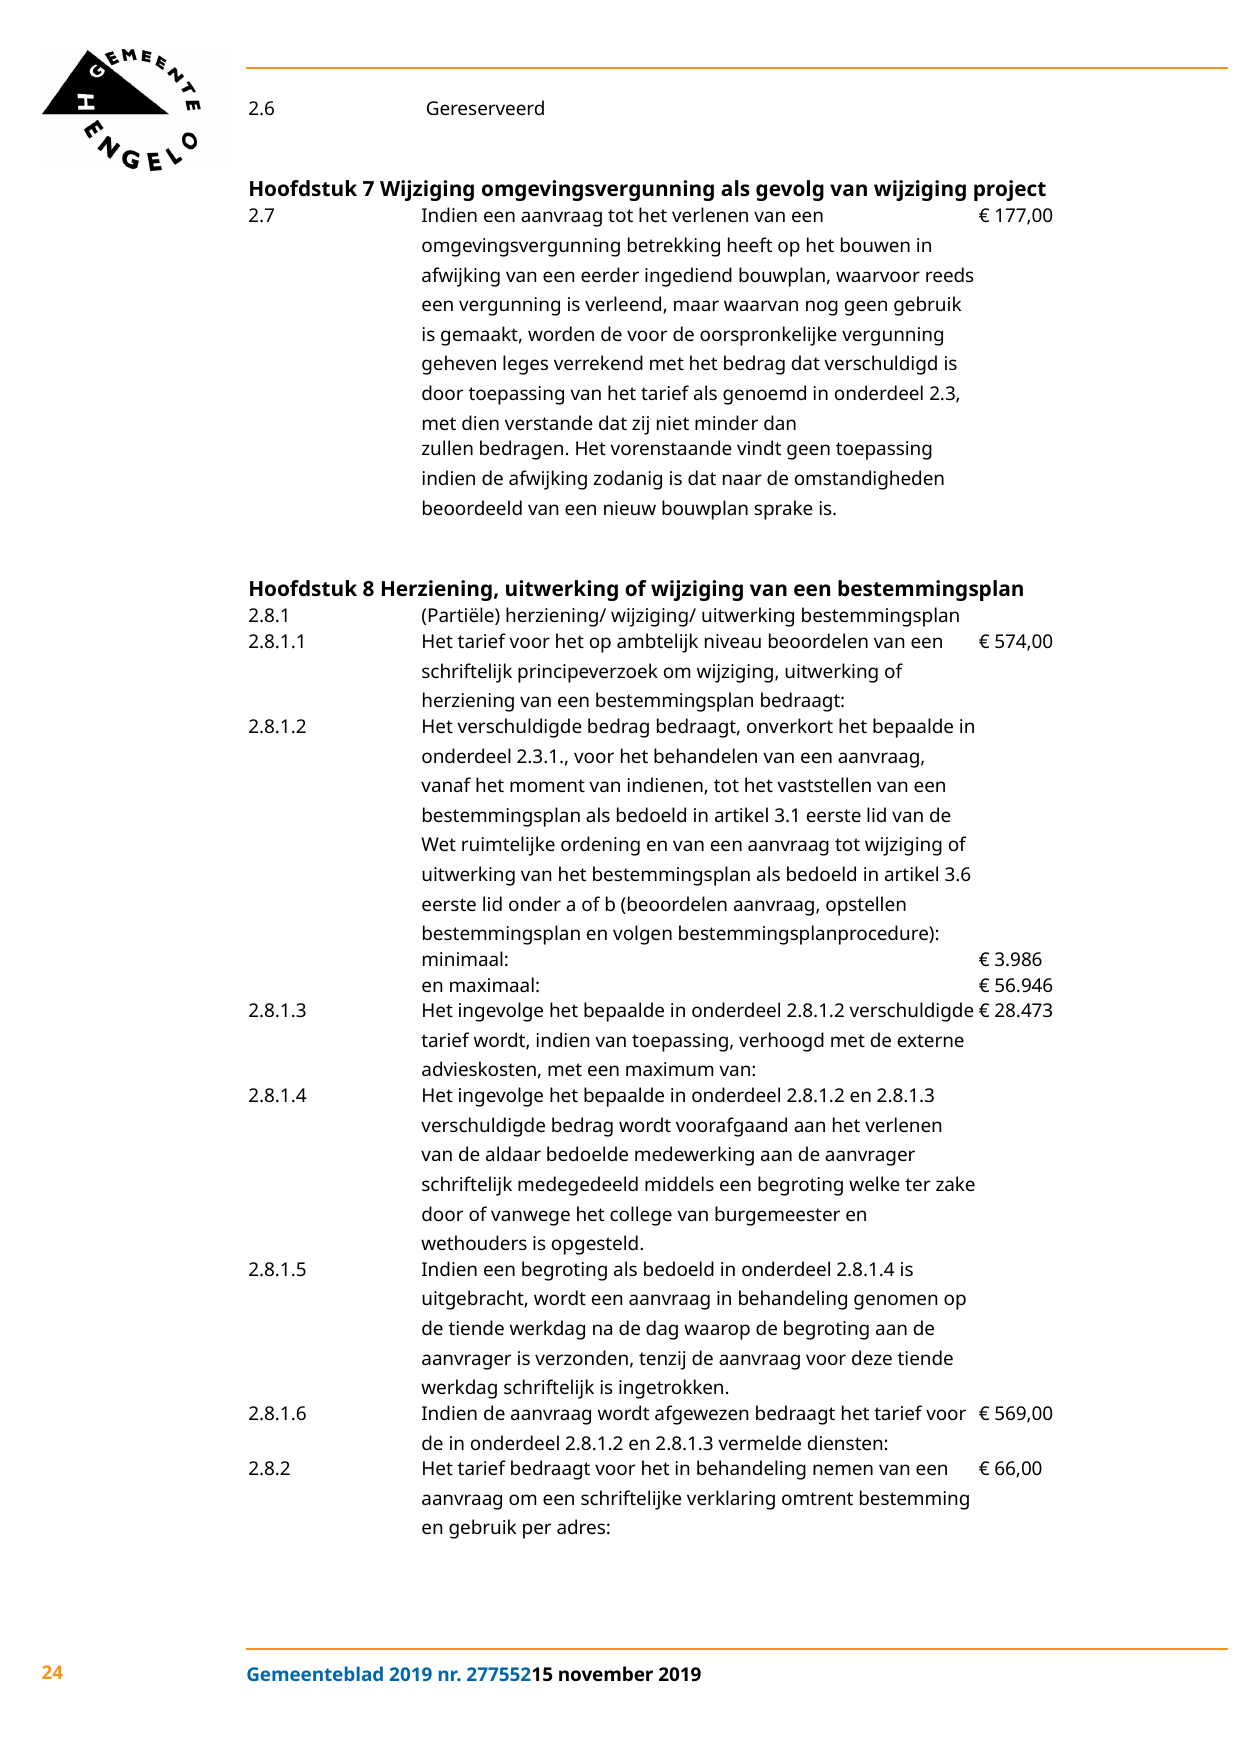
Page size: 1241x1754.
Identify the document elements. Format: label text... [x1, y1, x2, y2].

table_cell Het tarief bedraagt voor het in behandeling nemen van een aanvraag om een schriftelijke verklaring omtrent bestemming en gebruik per adres: [421, 1455, 978, 1540]
table_cell zullen bedragen. Het vorenstaande vindt geen toepassing indien de afwijking zodanig is dat naar de omstandigheden beoordeeld van een nieuw bouwplan sprake is. [421, 436, 978, 520]
table_cell 2.8.1.1 [248, 628, 421, 713]
table_cell [979, 1083, 1152, 1256]
table_cell en maximaal: [421, 972, 978, 997]
picture [41, 47, 231, 172]
table_cell € 66,00 [979, 1455, 1152, 1540]
table_cell 2.8.1.6 [248, 1400, 421, 1455]
text Hoofdstuk 7 Wijziging omgevingsvergunning als gevolg van wijziging project [248, 174, 1152, 203]
table_header 2.8.1 [248, 603, 421, 628]
table_header Indien een aanvraag tot het verlenen van een omgevingsvergunning betrekking heeft op het bouwen in afwijking van een eerder ingediend bouwplan, waarvoor reeds een vergunning is verleend, maar waarvan nog geen gebruik is gemaakt, worden de voor de oorspronkelijke vergunning geheven leges verrekend met het bedrag dat verschuldigd is door toepassing van het tarief als genoemd in onderdeel 2.3, met dien verstande dat zij niet minder dan [421, 203, 978, 436]
table_cell € 3.986 [979, 946, 1152, 972]
table_cell Het verschuldigde bedrag bedraagt, onverkort het bepaalde in onderdeel 2.3.1., voor het behandelen van een aanvraag, vanaf het moment van indienen, tot het vaststellen van een bestemmingsplan als bedoeld in artikel 3.1 eerste lid van de Wet ruimtelijke ordening en van een aanvraag tot wijziging of uitwerking van het bestemmingsplan als bedoeld in artikel 3.6 eerste lid onder a of b (beoordelen aanvraag, opstellen bestemmingsplan en volgen bestemmingsplanprocedure): [421, 713, 978, 946]
table_header (Partiële) herziening/ wijziging/ uitwerking bestemmingsplan [421, 603, 978, 628]
table_cell Indien een begroting als bedoeld in onderdeel 2.8.1.4 is uitgebracht, wordt een aanvraag in behandeling genomen op de tiende werkdag na de dag waarop de begroting aan de aanvrager is verzonden, tenzij de aanvraag voor deze tiende werkdag schriftelijk is ingetrokken. [421, 1256, 978, 1400]
table_cell Het ingevolge het bepaalde in onderdeel 2.8.1.2 verschuldigde tarief wordt, indien van toepassing, verhoogd met de externe advieskosten, met een maximum van: [421, 998, 978, 1082]
table_cell € 56.946 [979, 972, 1152, 997]
text Hoofdstuk 8 Herziening, uitwerking of wijziging van een bestemmingsplan [248, 574, 1152, 602]
table_header 2.6 [248, 95, 426, 121]
table_cell minimaal: [421, 946, 978, 972]
table_header € 177,00 [979, 203, 1152, 436]
table_cell 2.8.1.4 [248, 1083, 421, 1256]
table_header Gereserveerd [426, 95, 974, 121]
table_cell 2.8.1.3 [248, 998, 421, 1082]
table_cell Het tarief voor het op ambtelijk niveau beoordelen van een schriftelijk principeverzoek om wijziging, uitwerking of herziening van een bestemmingsplan bedraagt: [421, 628, 978, 713]
table_cell € 28.473 [979, 998, 1152, 1082]
table_cell € 574,00 [979, 628, 1152, 713]
table_cell Indien de aanvraag wordt afgewezen bedraagt het tarief voor de in onderdeel 2.8.1.2 en 2.8.1.3 vermelde diensten: [421, 1400, 978, 1455]
table_header [979, 603, 1152, 628]
table_cell € 569,00 [979, 1400, 1152, 1455]
table_cell 2.8.1.2 [248, 713, 421, 946]
table_cell [248, 436, 421, 520]
table_cell [248, 946, 421, 972]
table_cell Het ingevolge het bepaalde in onderdeel 2.8.1.2 en 2.8.1.3 verschuldigde bedrag wordt voorafgaand aan het verlenen van de aldaar bedoelde medewerking aan de aanvrager schriftelijk medegedeeld middels een begroting welke ter zake door of vanwege het college van burgemeester en wethouders is opgesteld. [421, 1083, 978, 1256]
table_cell [248, 972, 421, 997]
table_cell [979, 1256, 1152, 1400]
table_cell 2.8.1.5 [248, 1256, 421, 1400]
table_cell 2.8.2 [248, 1455, 421, 1540]
table_header 2.7 [248, 203, 421, 436]
table_cell [979, 713, 1152, 946]
table_header [974, 95, 1152, 121]
table_cell [979, 436, 1152, 520]
